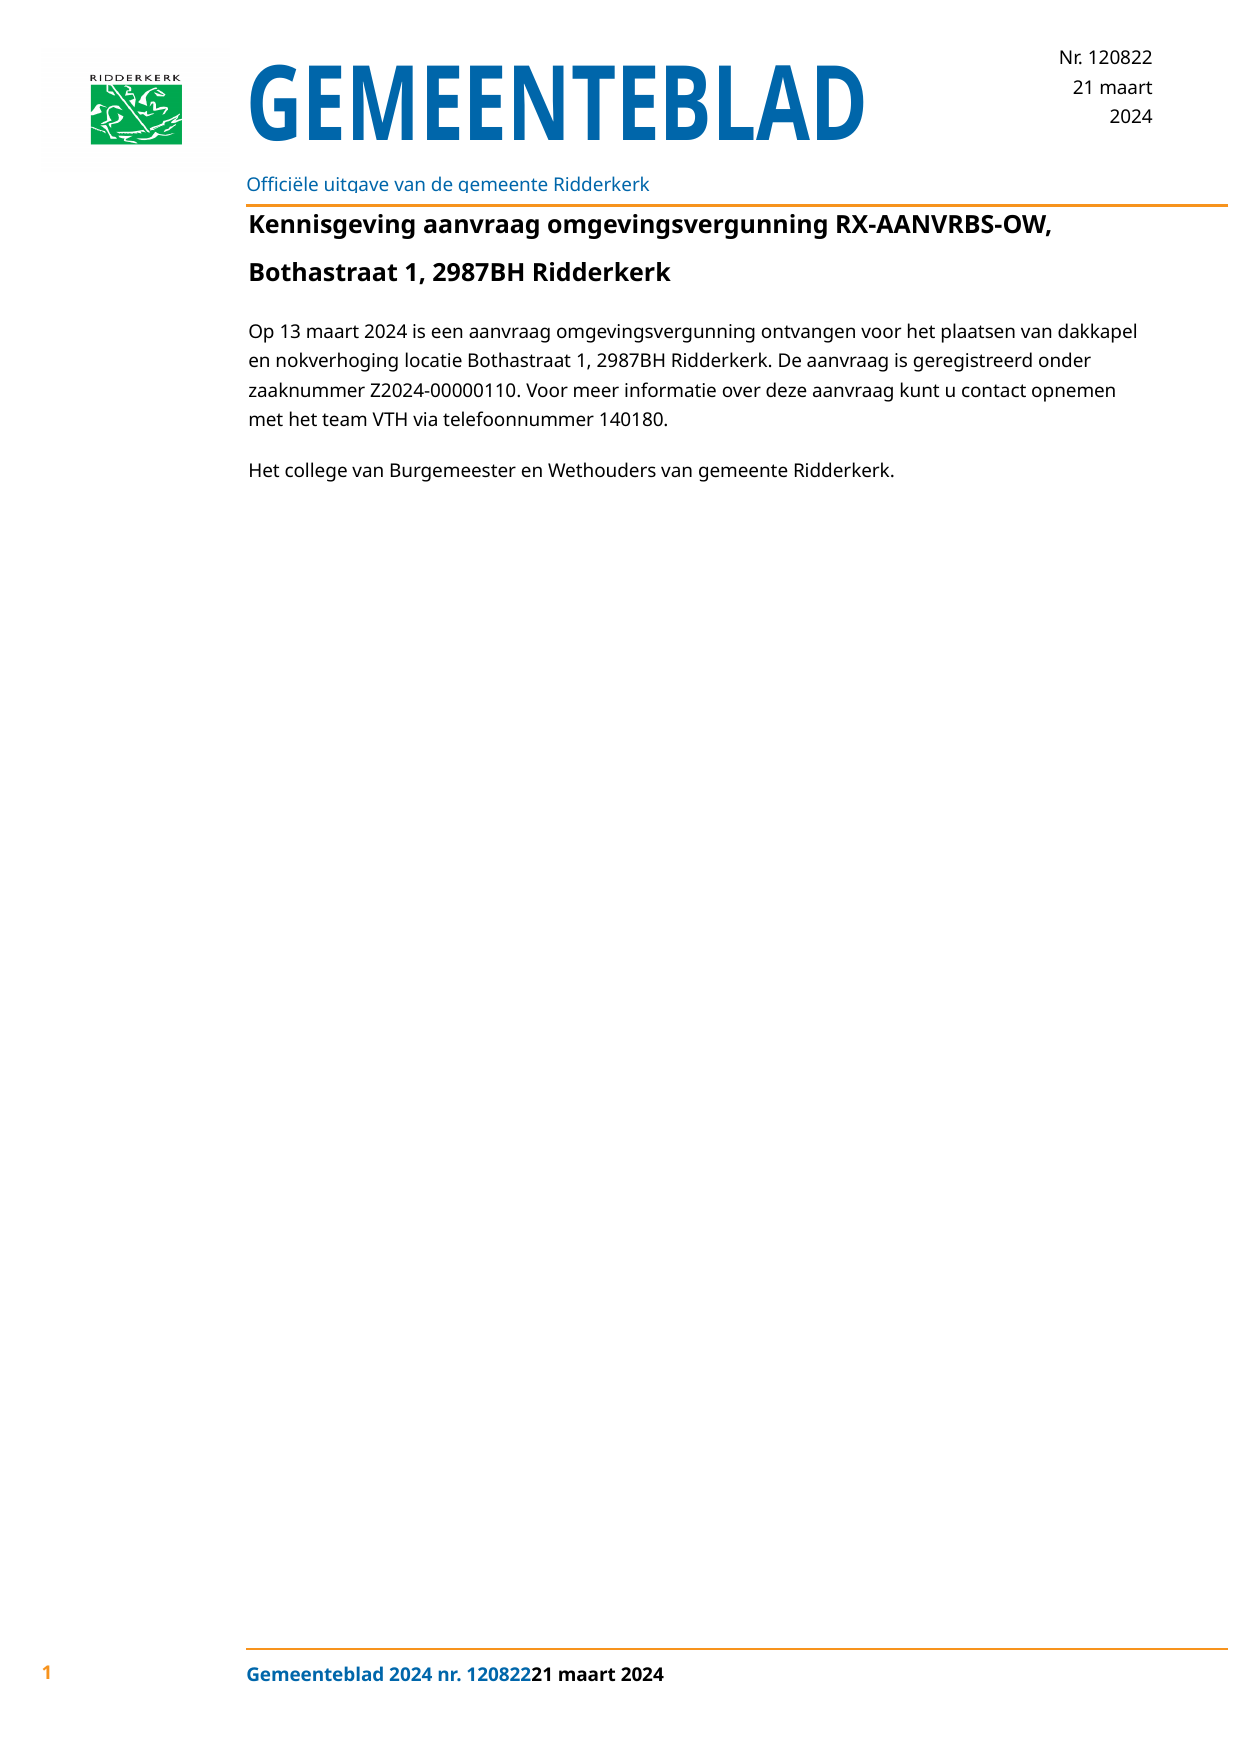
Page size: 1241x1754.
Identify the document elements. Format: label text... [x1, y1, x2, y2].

text Op 13 maart 2024 is een aanvraag omgevingsvergunning ontvangen voor het plaatsen van dakkapel en nokverhoging locatie Bothastraat 1, 2987BH Ridderkerk. De aanvraag is geregistreerd onder zaaknummer Z2024-00000110. Voor meer informatie over deze aanvraag kunt u contact opnemen met het team VTH via telefoonnummer 140180. [248, 318, 1152, 432]
picture [41, 47, 231, 172]
text Kennisgeving aanvraag omgevingsvergunning RX-AANVRBS-OW, Bothastraat 1, 2987BH Ridderkerk [248, 207, 1152, 288]
text Het college van Burgemeester en Wethouders van gemeente Ridderkerk. [248, 457, 1152, 483]
